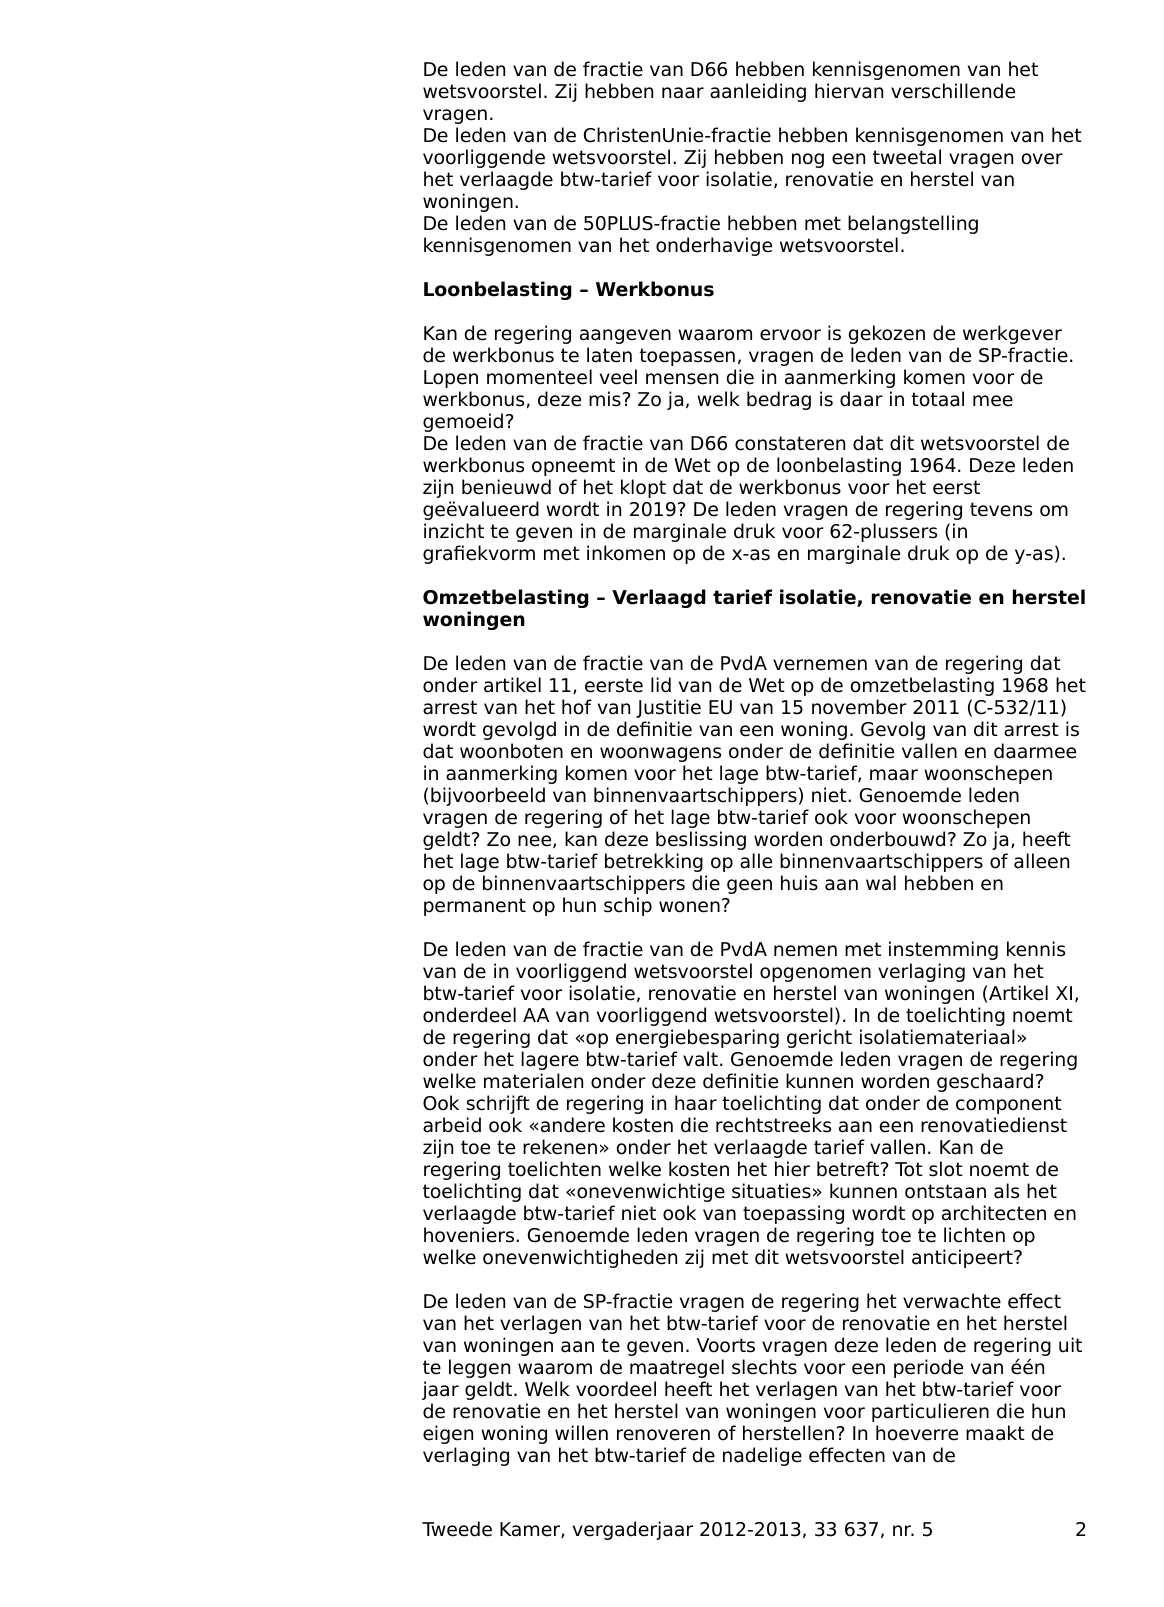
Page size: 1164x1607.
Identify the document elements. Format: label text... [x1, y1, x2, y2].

text De leden van de fractie van de PvdA nemen met instemming kennis van de in voorliggend wetsvoorstel opgenomen verlaging van het btw-tarief voor isolatie, renovatie en herstel van woningen (Artikel XI, onderdeel AA van voorliggend wetsvoorstel). In de toelichting noemt de regering dat «op energiebesparing gericht isolatiemateriaal» onder het lagere btw-tarief valt. Genoemde leden vragen de regering welke materialen onder deze definitie kunnen worden geschaard? Ook schrijft de regering in haar toelichting dat onder de component arbeid ook «andere kosten die rechtstreeks aan een renovatiedienst zijn toe te rekenen» onder het verlaagde tarief vallen. Kan de regering toelichten welke kosten het hier betreft? Tot slot noemt de toelichting dat «onevenwichtige situaties» kunnen ontstaan als het verlaagde btw-tarief niet ook van toepassing wordt op architecten en hoveniers. Genoemde leden vragen de regering toe te lichten op welke onevenwichtigheden zij met dit wetsvoorstel anticipeert? [422, 939, 1087, 1269]
subtitle Omzetbelasting – Verlaagd tarief isolatie, renovatie en herstel woningen [422, 587, 1087, 631]
text De leden van de ChristenUnie-fractie hebben kennisgenomen van het voorliggende wetsvoorstel. Zij hebben nog een tweetal vragen over het verlaagde btw-tarief voor isolatie, renovatie en herstel van woningen. [422, 125, 1087, 213]
text Kan de regering aangeven waarom ervoor is gekozen de werkgever de werkbonus te laten toepassen, vragen de leden van de SP-fractie. Lopen momenteel veel mensen die in aanmerking komen voor de werkbonus, deze mis? Zo ja, welk bedrag is daar in totaal mee gemoeid? [422, 323, 1087, 433]
text De leden van de fractie van D66 hebben kennisgenomen van het wetsvoorstel. Zij hebben naar aanleiding hiervan verschillende vragen. [422, 59, 1087, 125]
text De leden van de fractie van D66 constateren dat dit wetsvoorstel de werkbonus opneemt in de Wet op de loonbelasting 1964. Deze leden zijn benieuwd of het klopt dat de werkbonus voor het eerst geëvalueerd wordt in 2019? De leden vragen de regering tevens om inzicht te geven in de marginale druk voor 62-plussers (in grafiekvorm met inkomen op de x-as en marginale druk op de y-as). [422, 433, 1087, 565]
text De leden van de SP-fractie vragen de regering het verwachte effect van het verlagen van het btw-tarief voor de renovatie en het herstel van woningen aan te geven. Voorts vragen deze leden de regering uit te leggen waarom de maatregel slechts voor een periode van één jaar geldt. Welk voordeel heeft het verlagen van het btw-tarief voor de renovatie en het herstel van woningen voor particulieren die hun eigen woning willen renoveren of herstellen? In hoeverre maakt de verlaging van het btw-tarief de nadelige effecten van de [422, 1291, 1087, 1467]
subtitle Loonbelasting – Werkbonus [422, 279, 1087, 301]
text De leden van de 50PLUS-fractie hebben met belangstelling kennisgenomen van het onderhavige wetsvoorstel. [422, 213, 1087, 257]
text De leden van de fractie van de PvdA vernemen van de regering dat onder artikel 11, eerste lid van de Wet op de omzetbelasting 1968 het arrest van het hof van Justitie EU van 15 november 2011 (C-532/11) wordt gevolgd in de definitie van een woning. Gevolg van dit arrest is dat woonboten en woonwagens onder de definitie vallen en daarmee in aanmerking komen voor het lage btw-tarief, maar woonschepen (bijvoorbeeld van binnenvaartschippers) niet. Genoemde leden vragen de regering of het lage btw-tarief ook voor woonschepen geldt? Zo nee, kan deze beslissing worden onderbouwd? Zo ja, heeft het lage btw-tarief betrekking op alle binnenvaartschippers of alleen op de binnenvaartschippers die geen huis aan wal hebben en permanent op hun schip wonen? [422, 653, 1087, 917]
